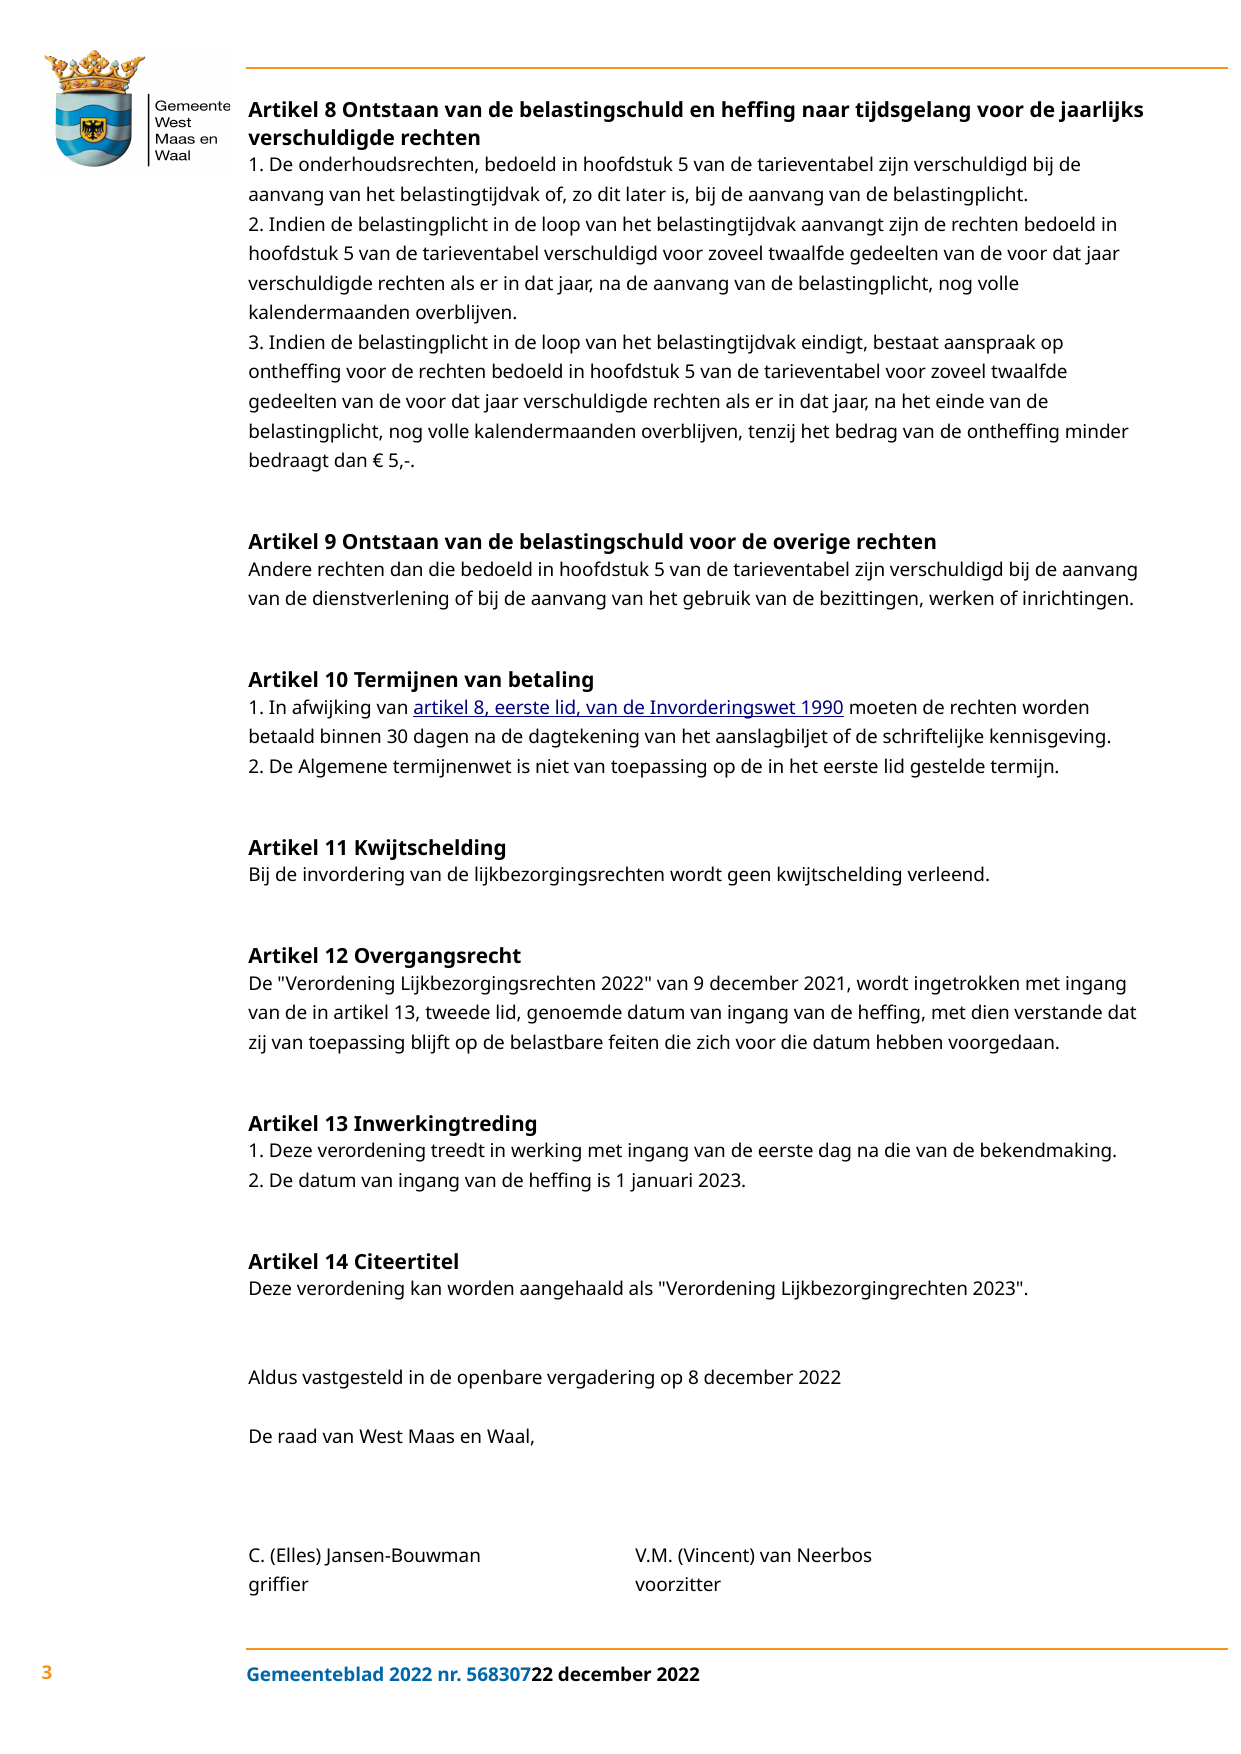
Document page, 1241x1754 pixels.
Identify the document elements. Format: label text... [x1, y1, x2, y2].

table_header V.M. (Vincent) van Neerbos voorzitter [635, 1483, 1152, 1597]
text Bij de invordering van de lijkbezorgingsrechten wordt geen kwijtschelding verleend. [248, 862, 1152, 887]
text Artikel 14 Citeertitel [248, 1247, 1152, 1276]
text 1. De onderhoudsrechten, bedoeld in hoofdstuk 5 van de tarieventabel zijn verschuldigd bij de aanvang van het belastingtijdvak of, zo dit later is, bij de aanvang van de belastingplicht. [248, 152, 1152, 207]
text Artikel 13 Inwerkingtreding [248, 1109, 1152, 1138]
picture [41, 47, 231, 172]
text De raad van West Maas en Waal, [248, 1423, 1152, 1449]
text De "Verordening Lijkbezorgingsrechten 2022" van 9 december 2021, wordt ingetrokken met ingang van de in artikel 13, tweede lid, genoemde datum van ingang van de heffing, met dien verstande dat zij van toepassing blijft op de belastbare feiten die zich voor die datum hebben voorgedaan. [248, 970, 1152, 1055]
text 2. De Algemene termijnenwet is niet van toepassing op de in het eerste lid gestelde termijn. [248, 753, 1152, 779]
text Artikel 12 Overgangsrecht [248, 942, 1152, 970]
text Andere rechten dan die bedoeld in hoofdstuk 5 van de tarieventabel zijn verschuldigd bij de aanvang van de dienstverlening of bij de aanvang van het gebruik van de bezittingen, werken of inrichtingen. [248, 556, 1152, 611]
text 2. De datum van ingang van de heffing is 1 januari 2023. [248, 1167, 1152, 1193]
text Artikel 9 Ontstaan van de belastingschuld voor de overige rechten [248, 527, 1152, 556]
text Artikel 11 Kwijtschelding [248, 833, 1152, 862]
text Aldus vastgesteld in de openbare vergadering op 8 december 2022 [248, 1364, 1152, 1390]
table_header C. (Elles) Jansen-Bouwman griffier [248, 1483, 635, 1597]
text Deze verordening kan worden aangehaald als "Verordening Lijkbezorgingrechten 2023". [248, 1276, 1152, 1301]
text 2. Indien de belastingplicht in de loop van het belastingtijdvak aanvangt zijn de rechten bedoeld in hoofdstuk 5 van de tarieventabel verschuldigd voor zoveel twaalfde gedeelten van de voor dat jaar verschuldigde rechten als er in dat jaar, na de aanvang van de belastingplicht, nog volle kalendermaanden overblijven. [248, 211, 1152, 325]
text 3. Indien de belastingplicht in de loop van het belastingtijdvak eindigt, bestaat aanspraak op ontheffing voor de rechten bedoeld in hoofdstuk 5 van de tarieventabel voor zoveel twaalfde gedeelten van de voor dat jaar verschuldigde rechten als er in dat jaar, na het einde van de belastingplicht, nog volle kalendermaanden overblijven, tenzij het bedrag van de ontheffing minder bedraagt dan € 5,-. [248, 329, 1152, 473]
text 1. Deze verordening treedt in werking met ingang van de eerste dag na die van de bekendmaking. [248, 1138, 1152, 1163]
text Artikel 8 Ontstaan van de belastingschuld en heffing naar tijdsgelang voor de jaarlijks verschuldigde rechten [248, 95, 1152, 152]
text Artikel 10 Termijnen van betaling [248, 666, 1152, 694]
text 1. In afwijking van artikel 8, eerste lid, van de Invorderingswet 1990 moeten de rechten worden betaald binnen 30 dagen na de dagtekening van het aanslagbiljet of de schriftelijke kennisgeving. [248, 694, 1152, 749]
